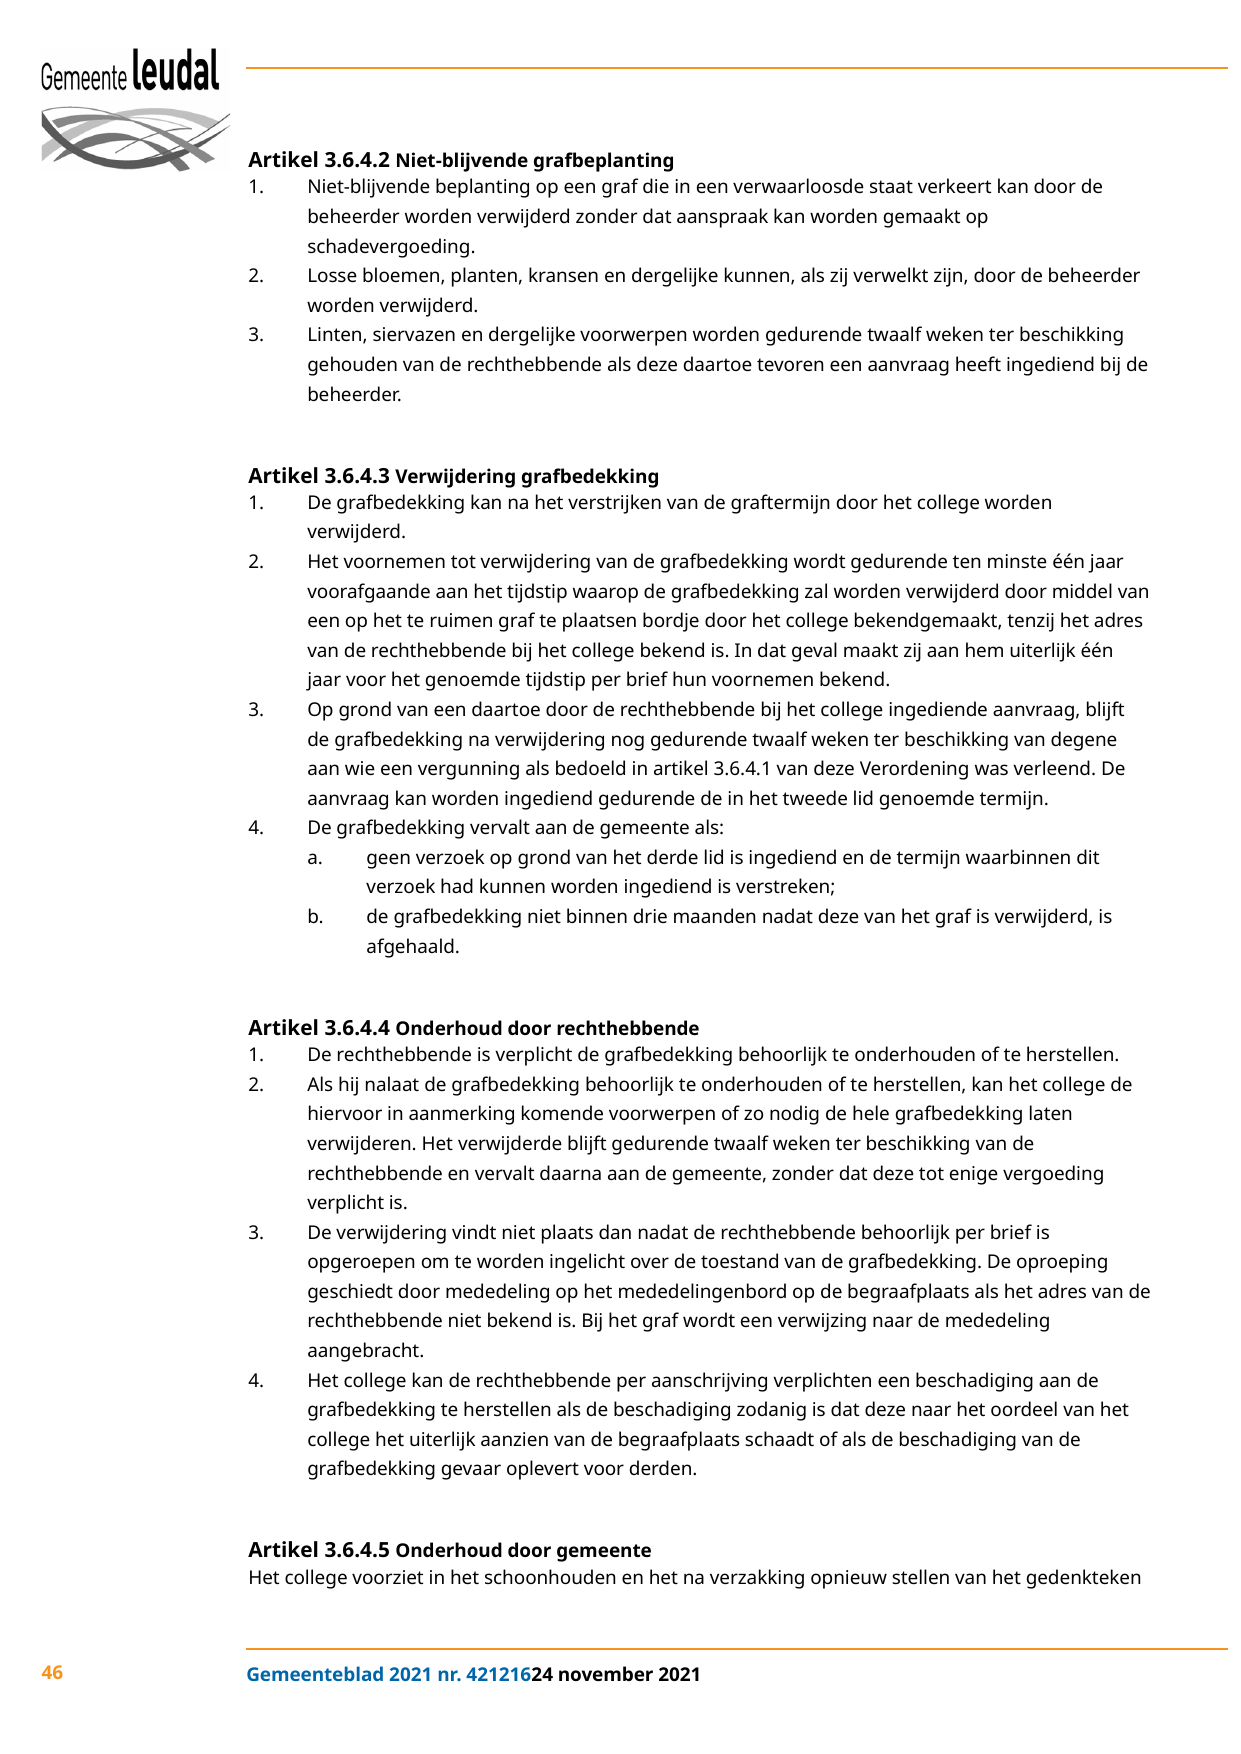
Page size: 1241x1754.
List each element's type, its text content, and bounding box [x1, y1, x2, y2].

text Het college voorziet in het schoonhouden en het na verzakking opnieuw stellen van het gedenkteken [248, 1564, 1152, 1590]
text Artikel 3.6.4.4 Onderhoud door rechthebbende [248, 1013, 1152, 1041]
list Linten, siervazen en dergelijke voorwerpen worden gedurende twaalf weken ter beschikking gehouden van de rechthebbende als deze daartoe tevoren een aanvraag heeft ingediend bij de beheerder. [248, 322, 1152, 406]
list Niet-blijvende beplanting op een graf die in een verwaarloosde staat verkeert kan door de beheerder worden verwijderd zonder dat aanspraak kan worden gemaakt op schadevergoeding. [248, 174, 1152, 258]
text Artikel 3.6.4.3 Verwijdering grafbedekking [248, 461, 1152, 489]
list de grafbedekking niet binnen drie maanden nadat deze van het graf is verwijderd, is afgehaald. [307, 903, 1152, 959]
picture [41, 47, 231, 172]
text Artikel 3.6.4.2 Niet-blijvende grafbeplanting [248, 145, 1152, 174]
list De grafbedekking kan na het verstrijken van de graftermijn door het college worden verwijderd. [248, 489, 1152, 544]
list geen verzoek op grond van het derde lid is ingediend en de termijn waarbinnen dit verzoek had kunnen worden ingediend is verstreken; [307, 844, 1152, 899]
list Het voornemen tot verwijdering van de grafbedekking wordt gedurende ten minste één jaar voorafgaande aan het tijdstip waarop de grafbedekking zal worden verwijderd door middel van een op het te ruimen graf te plaatsen bordje door het college bekendgemaakt, tenzij het adres van de rechthebbende bij het college bekend is. In dat geval maakt zij aan hem uiterlijk één jaar voor het genoemde tijdstip per brief hun voornemen bekend. [248, 548, 1152, 692]
text Artikel 3.6.4.5 Onderhoud door gemeente [248, 1536, 1152, 1564]
list Als hij nalaat de grafbedekking behoorlijk te onderhouden of te herstellen, kan het college de hiervoor in aanmerking komende voorwerpen of zo nodig de hele grafbedekking laten verwijderen. Het verwijderde blijft gedurende twaalf weken ter beschikking van de rechthebbende en vervalt daarna aan de gemeente, zonder dat deze tot enige vergoeding verplicht is. [248, 1071, 1152, 1215]
list Losse bloemen, planten, kransen en dergelijke kunnen, als zij verwelkt zijn, door de beheerder worden verwijderd. [248, 262, 1152, 318]
list De verwijdering vindt niet plaats dan nadat de rechthebbende behoorlijk per brief is opgeroepen om te worden ingelicht over de toestand van de grafbedekking. De oproeping geschiedt door mededeling op het mededelingenbord op de begraafplaats als het adres van de rechthebbende niet bekend is. Bij het graf wordt een verwijzing naar de mededeling aangebracht. [248, 1219, 1152, 1363]
list De grafbedekking vervalt aan de gemeente als: [248, 814, 1152, 840]
list Het college kan de rechthebbende per aanschrijving verplichten een beschadiging aan de grafbedekking te herstellen als de beschadiging zodanig is dat deze naar het oordeel van het college het uiterlijk aanzien van de begraafplaats schaadt of als de beschadiging van de grafbedekking gevaar oplevert voor derden. [248, 1367, 1152, 1481]
list Op grond van een daartoe door de rechthebbende bij het college ingediende aanvraag, blijft de grafbedekking na verwijdering nog gedurende twaalf weken ter beschikking van degene aan wie een vergunning als bedoeld in artikel 3.6.4.1 van deze Verordening was verleend. De aanvraag kan worden ingediend gedurende de in het tweede lid genoemde termijn. [248, 696, 1152, 811]
list De rechthebbende is verplicht de grafbedekking behoorlijk te onderhouden of te herstellen. [248, 1041, 1152, 1067]
